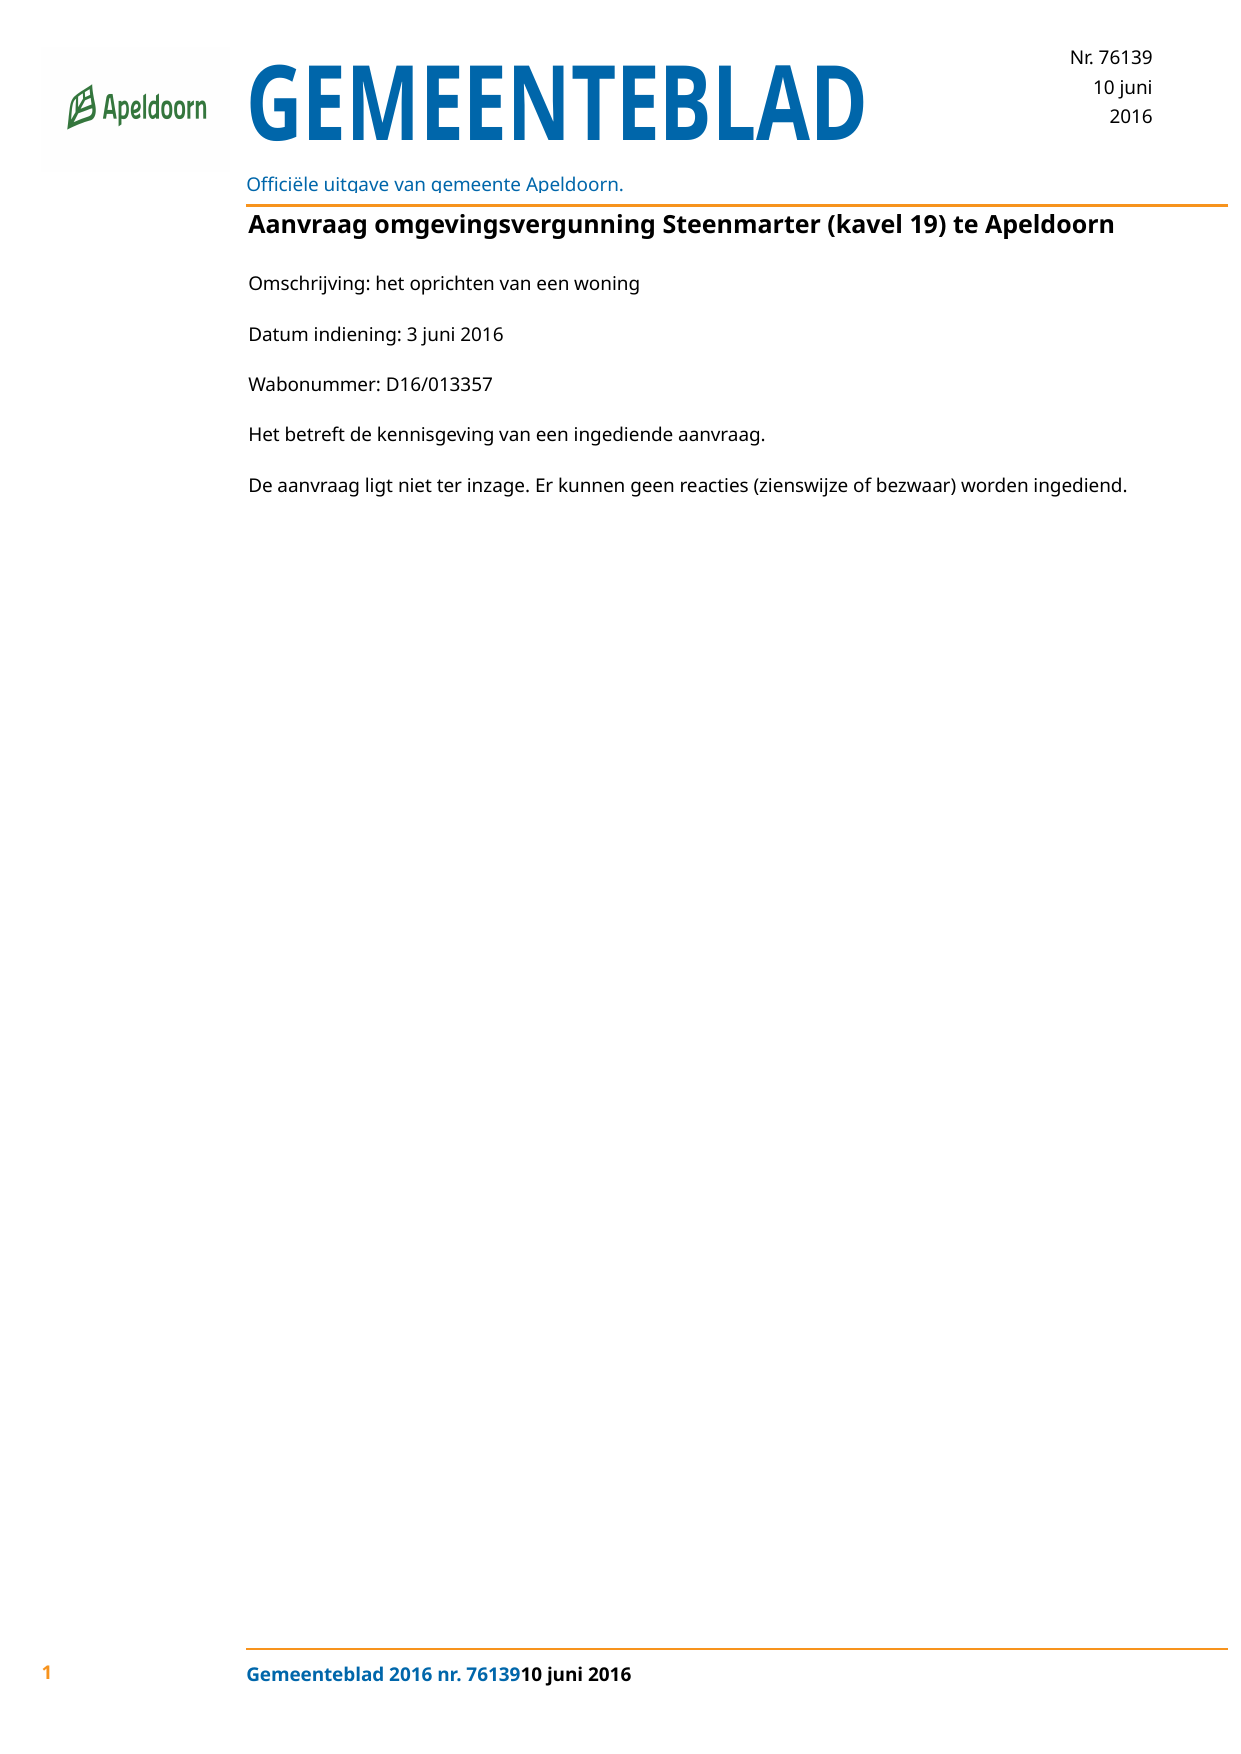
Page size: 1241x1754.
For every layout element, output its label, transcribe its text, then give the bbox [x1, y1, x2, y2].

text Wabonummer: D16/013357 [248, 371, 1152, 397]
text Omschrijving: het oprichten van een woning [248, 270, 1152, 296]
text Aanvraag omgevingsvergunning Steenmarter (kavel 19) te Apeldoorn [248, 207, 1152, 241]
text De aanvraag ligt niet ter inzage. Er kunnen geen reacties (zienswijze of bezwaar) worden ingediend. [248, 472, 1152, 498]
text Het betreft de kennisgeving van een ingediende aanvraag. [248, 422, 1152, 447]
picture [41, 47, 231, 172]
text Datum indiening: 3 juni 2016 [248, 321, 1152, 346]
